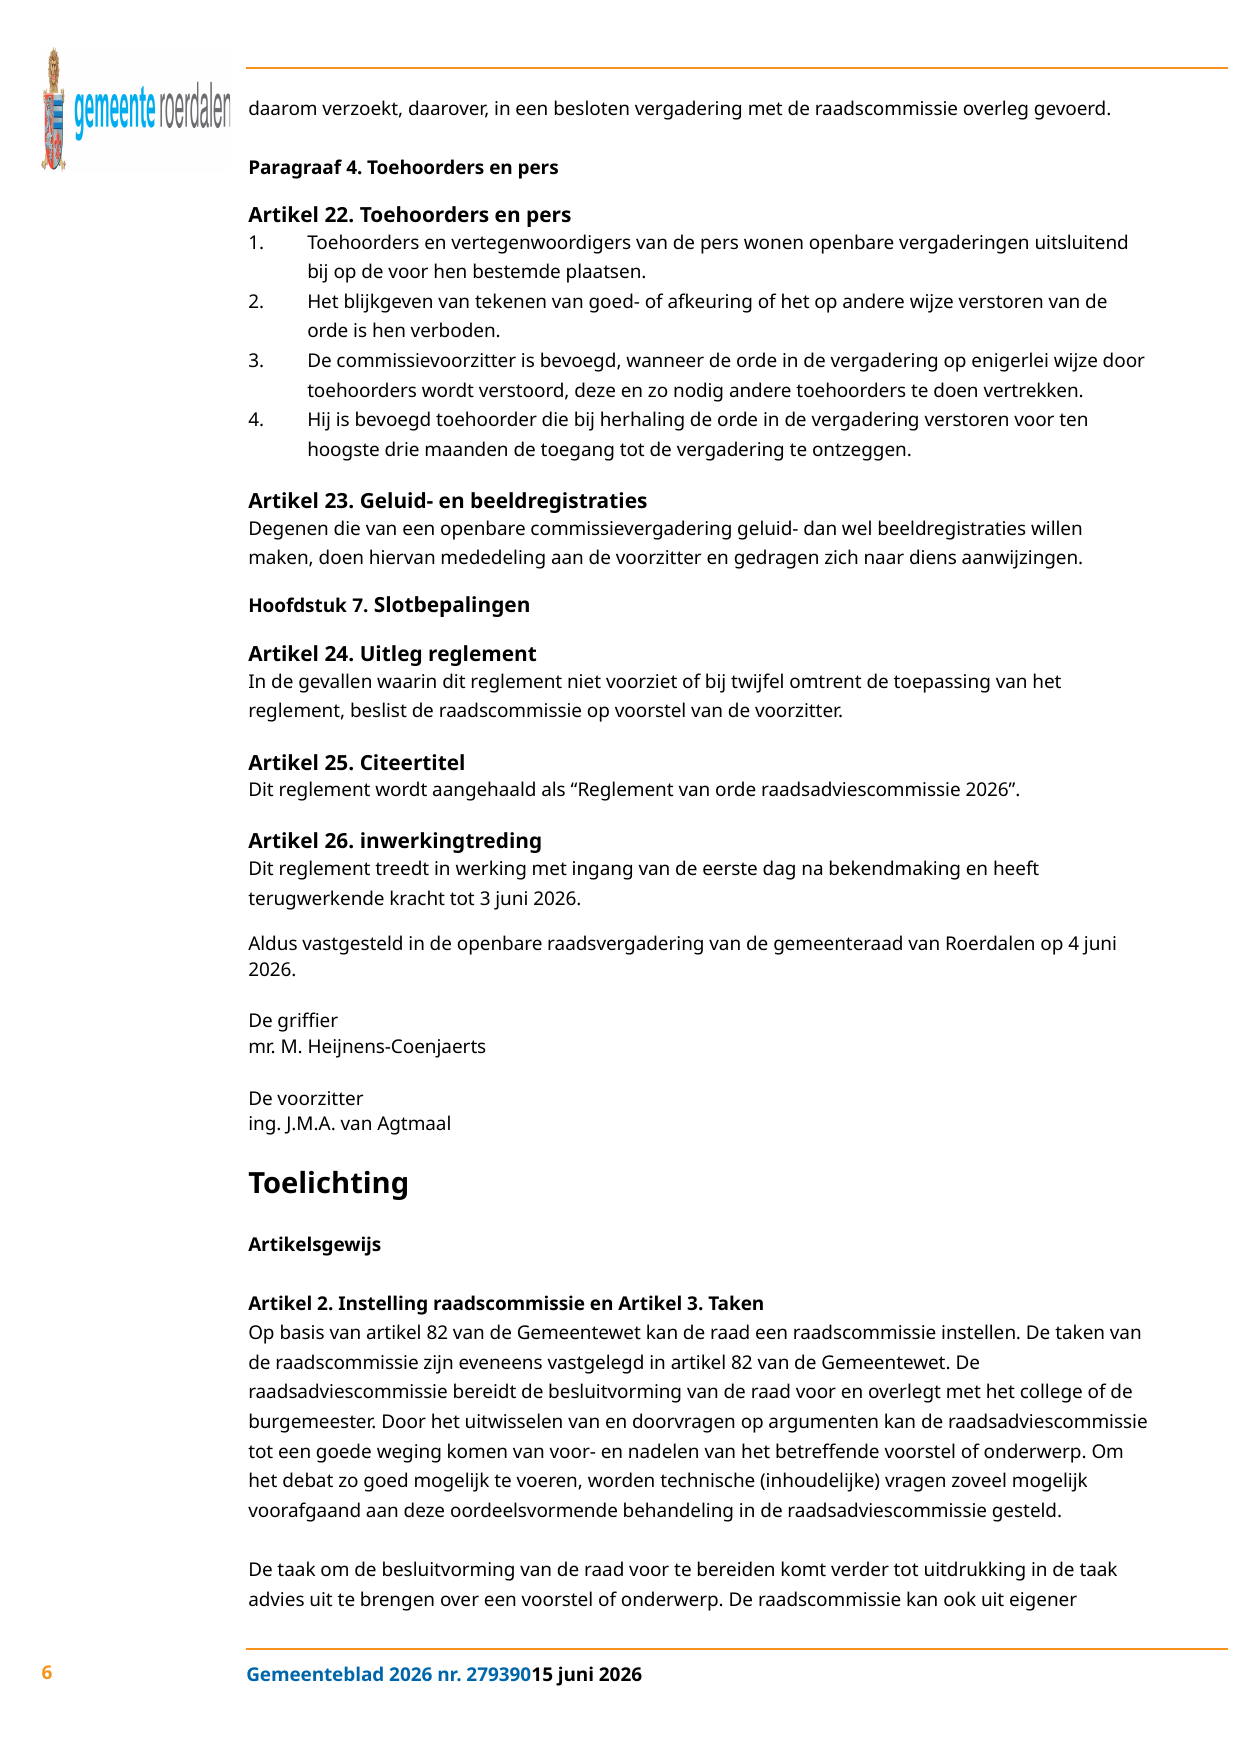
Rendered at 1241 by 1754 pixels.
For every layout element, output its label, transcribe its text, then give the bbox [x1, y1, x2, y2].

text Op basis van artikel 82 van de Gemeentewet kan de raad een raadscommissie instellen. De taken van de raadscommissie zijn eveneens vastgelegd in artikel 82 van de Gemeentewet. De raadsadviescommissie bereidt de besluitvorming van de raad voor en overlegt met het college of de burgemeester. Door het uitwisselen van en doorvragen op argumenten kan de raadsadviescommissie tot een goede weging komen van voor- en nadelen van het betreffende voorstel of onderwerp. Om het debat zo goed mogelijk te voeren, worden technische (inhoudelijke) vragen zoveel mogelijk voorafgaand aan deze oordeelsvormende behandeling in de raadsadviescommissie gesteld. [248, 1319, 1152, 1523]
list Het blijkgeven van tekenen van goed- of afkeuring of het op andere wijze verstoren van de orde is hen verboden. [248, 288, 1152, 343]
text Degenen die van een openbare commissievergadering geluid- dan wel beeldregistraties willen maken, doen hiervan mededeling aan de voorzitter en gedragen zich naar diens aanwijzingen. [248, 515, 1152, 570]
text Artikel 25. Citeertitel [248, 748, 1152, 776]
list Toehoorders en vertegenwoordigers van de pers wonen openbare vergaderingen uitsluitend bij op de voor hen bestemde plaatsen. [248, 229, 1152, 284]
text Artikelsgewijs [248, 1231, 1152, 1256]
text Artikel 23. Geluid- en beeldregistraties [248, 486, 1152, 515]
text In de gevallen waarin dit reglement niet voorziet of bij twijfel omtrent de toepassing van het reglement, beslist de raadscommissie op voorstel van de voorzitter. [248, 668, 1152, 723]
list De commissievoorzitter is bevoegd, wanneer de orde in de vergadering op enigerlei wijze door toehoorders wordt verstoord, deze en zo nodig andere toehoorders te doen vertrekken. [248, 347, 1152, 403]
text ing. J.M.A. van Agtmaal [248, 1110, 1152, 1136]
text Toelichting [248, 1162, 1152, 1202]
text Dit reglement treedt in werking met ingang van de eerste dag na bekendmaking en heeft terugwerkende kracht tot 3 juni 2026. [248, 855, 1152, 910]
text De taak om de besluitvorming van de raad voor te bereiden komt verder tot uitdrukking in de taak advies uit te brengen over een voorstel of onderwerp. De raadscommissie kan ook uit eigener [248, 1556, 1152, 1611]
text Aldus vastgesteld in de openbare raadsvergadering van de gemeenteraad van Roerdalen op 4 juni 2026. [248, 930, 1152, 982]
text Artikel 22. Toehoorders en pers [248, 201, 1152, 229]
text Paragraaf 4. Toehoorders en pers [248, 154, 1152, 180]
text De griffier [248, 1007, 1152, 1033]
list Hij is bevoegd toehoorder die bij herhaling de orde in de vergadering verstoren voor ten hoogste drie maanden de toegang tot de vergadering te ontzeggen. [248, 406, 1152, 462]
picture [41, 47, 231, 172]
text Hoofdstuk 7. Slotbepalingen [248, 590, 1152, 618]
text Artikel 24. Uitleg reglement [248, 639, 1152, 668]
text mr. M. Heijnens-Coenjaerts [248, 1033, 1152, 1059]
text daarom verzoekt, daarover, in een besloten vergadering met de raadscommissie overleg gevoerd. [248, 95, 1152, 121]
text Artikel 26. inwerkingtreding [248, 827, 1152, 855]
text Dit reglement wordt aangehaald als “Reglement van orde raadsadviescommissie 2026”. [248, 776, 1152, 802]
text Artikel 2. Instelling raadscommissie en Artikel 3. Taken [248, 1290, 1152, 1316]
text De voorzitter [248, 1085, 1152, 1110]
